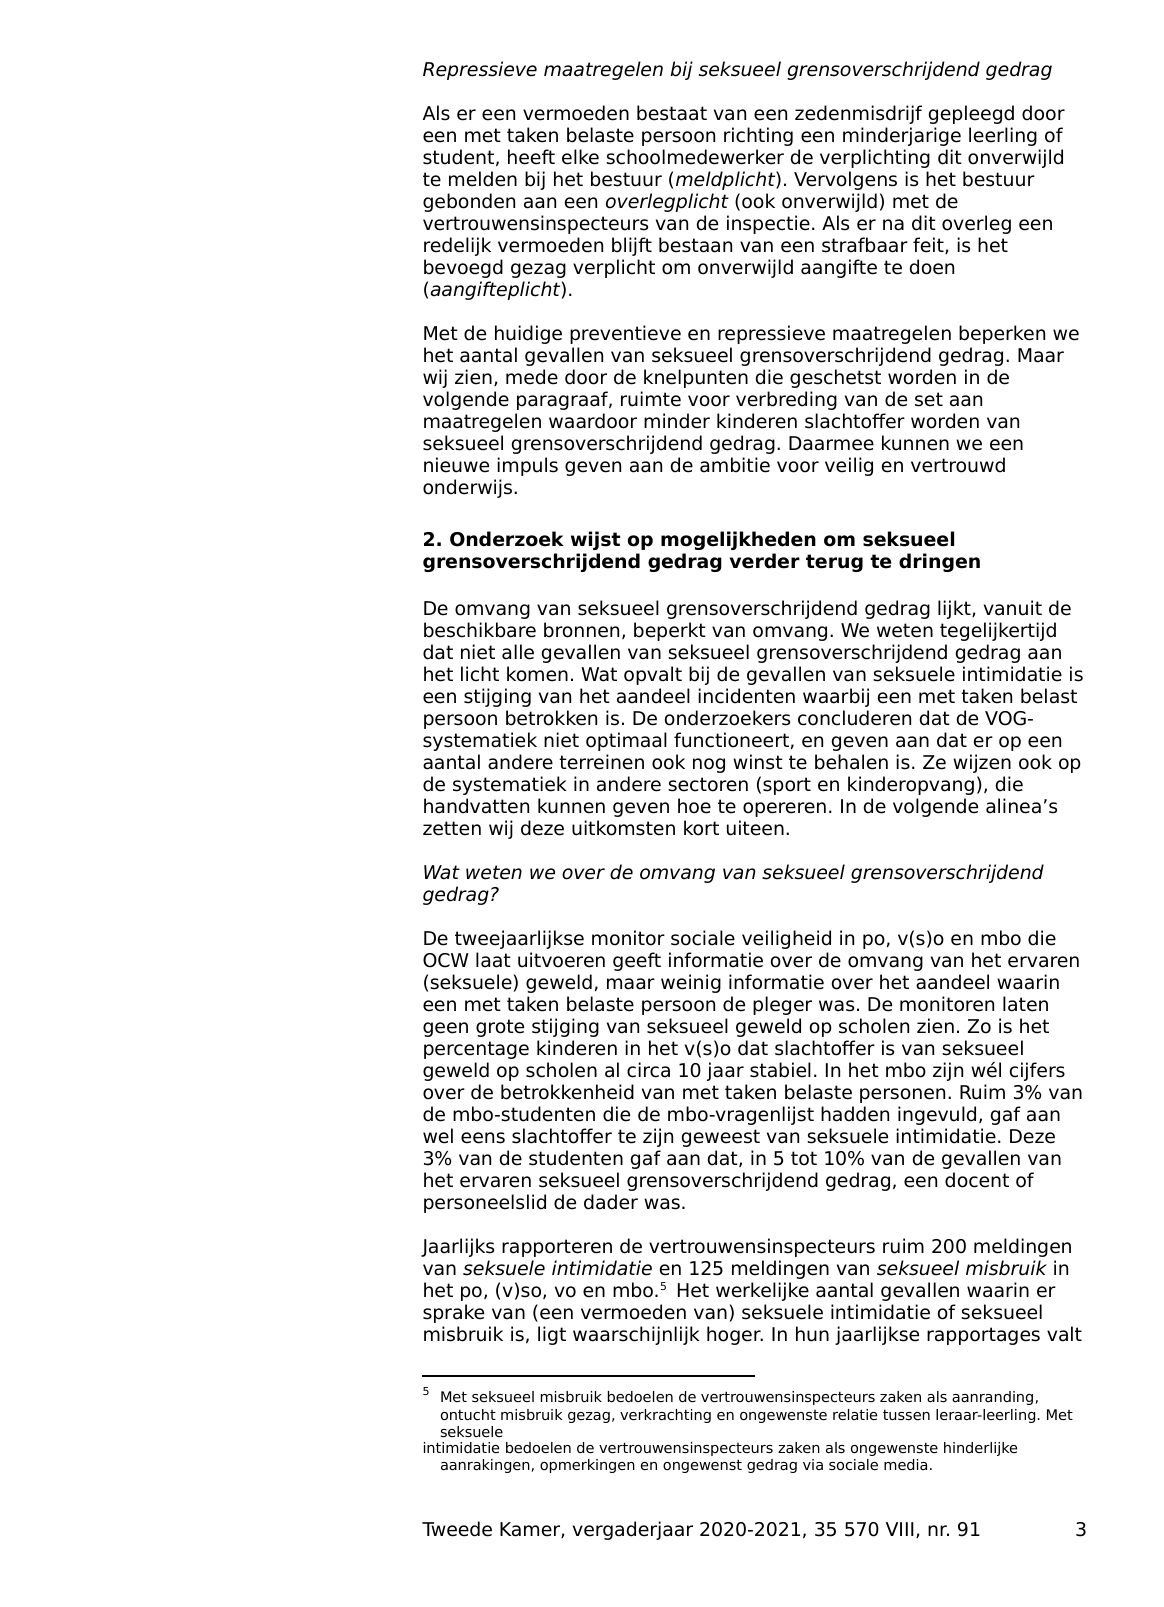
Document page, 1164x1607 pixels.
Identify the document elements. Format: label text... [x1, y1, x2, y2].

text intimidatie bedoelen de vertrouwensinspecteurs zaken als ongewenste hinderlijke aanrakingen, opmerkingen en ongewenst gedrag via sociale media. [422, 1441, 1087, 1474]
subtitle Repressieve maatregelen bij seksueel grensoverschrijdend gedrag [422, 59, 1087, 81]
text Met seksueel misbruik bedoelen de vertrouwensinspecteurs zaken als aanranding, ontucht misbruik gezag, verkrachting en ongewenste relatie tussen leraar-leerling. Met seksuele [422, 1385, 1087, 1441]
text Als er een vermoeden bestaat van een zedenmisdrijf gepleegd door een met taken belaste persoon richting een minderjarige leerling of student, heeft elke schoolmedewerker de verplichting dit onverwijld te melden bij het bestuur (meldplicht). Vervolgens is het bestuur gebonden aan een overlegplicht (ook onverwijld) met de vertrouwensinspecteurs van de inspectie. Als er na dit overleg een redelijk vermoeden blijft bestaan van een strafbaar feit, is het bevoegd gezag verplicht om onverwijld aangifte te doen (aangifteplicht). [422, 103, 1087, 301]
subtitle 2. Onderzoek wijst op mogelijkheden om seksueel grensoverschrijdend gedrag verder terug te dringen [422, 529, 1087, 573]
text De tweejaarlijkse monitor sociale veiligheid in po, v(s)o en mbo die OCW laat uitvoeren geeft informatie over de omvang van het ervaren (seksuele) geweld, maar weinig informatie over het aandeel waarin een met taken belaste persoon de pleger was. De monitoren laten geen grote stijging van seksueel geweld op scholen zien. Zo is het percentage kinderen in het v(s)o dat slachtoffer is van seksueel geweld op scholen al circa 10 jaar stabiel. In het mbo zijn wél cijfers over de betrokkenheid van met taken belaste personen. Ruim 3% van de mbo-studenten die de mbo-vragenlijst hadden ingevuld, gaf aan wel eens slachtoffer te zijn geweest van seksuele intimidatie. Deze 3% van de studenten gaf aan dat, in 5 tot 10% van de gevallen van het ervaren seksueel grensoverschrijdend gedrag, een docent of personeelslid de dader was. [422, 928, 1087, 1214]
text Jaarlijks rapporteren de vertrouwensinspecteurs ruim 200 meldingen van seksuele intimidatie en 125 meldingen van seksueel misbruik in het po, (v)so, vo en mbo. Het werkelijke aantal gevallen waarin er sprake van (een vermoeden van) seksuele intimidatie of seksueel misbruik is, ligt waarschijnlijk hoger. In hun jaarlijkse rapportages valt [422, 1236, 1087, 1346]
subtitle Wat weten we over de omvang van seksueel grensoverschrijdend gedrag? [422, 862, 1087, 906]
text De omvang van seksueel grensoverschrijdend gedrag lijkt, vanuit de beschikbare bronnen, beperkt van omvang. We weten tegelijkertijd dat niet alle gevallen van seksueel grensoverschrijdend gedrag aan het licht komen. Wat opvalt bij de gevallen van seksuele intimidatie is een stijging van het aandeel incidenten waarbij een met taken belast persoon betrokken is. De onderzoekers concluderen dat de VOG-systematiek niet optimaal functioneert, en geven aan dat er op een aantal andere terreinen ook nog winst te behalen is. Ze wijzen ook op de systematiek in andere sectoren (sport en kinderopvang), die handvatten kunnen geven hoe te opereren. In de volgende alinea’s zetten wij deze uitkomsten kort uiteen. [422, 598, 1087, 840]
text Met de huidige preventieve en repressieve maatregelen beperken we het aantal gevallen van seksueel grensoverschrijdend gedrag. Maar wij zien, mede door de knelpunten die geschetst worden in de volgende paragraaf, ruimte voor verbreding van de set aan maatregelen waardoor minder kinderen slachtoffer worden van seksueel grensoverschrijdend gedrag. Daarmee kunnen we een nieuwe impuls geven aan de ambitie voor veilig en vertrouwd onderwijs. [422, 323, 1087, 499]
